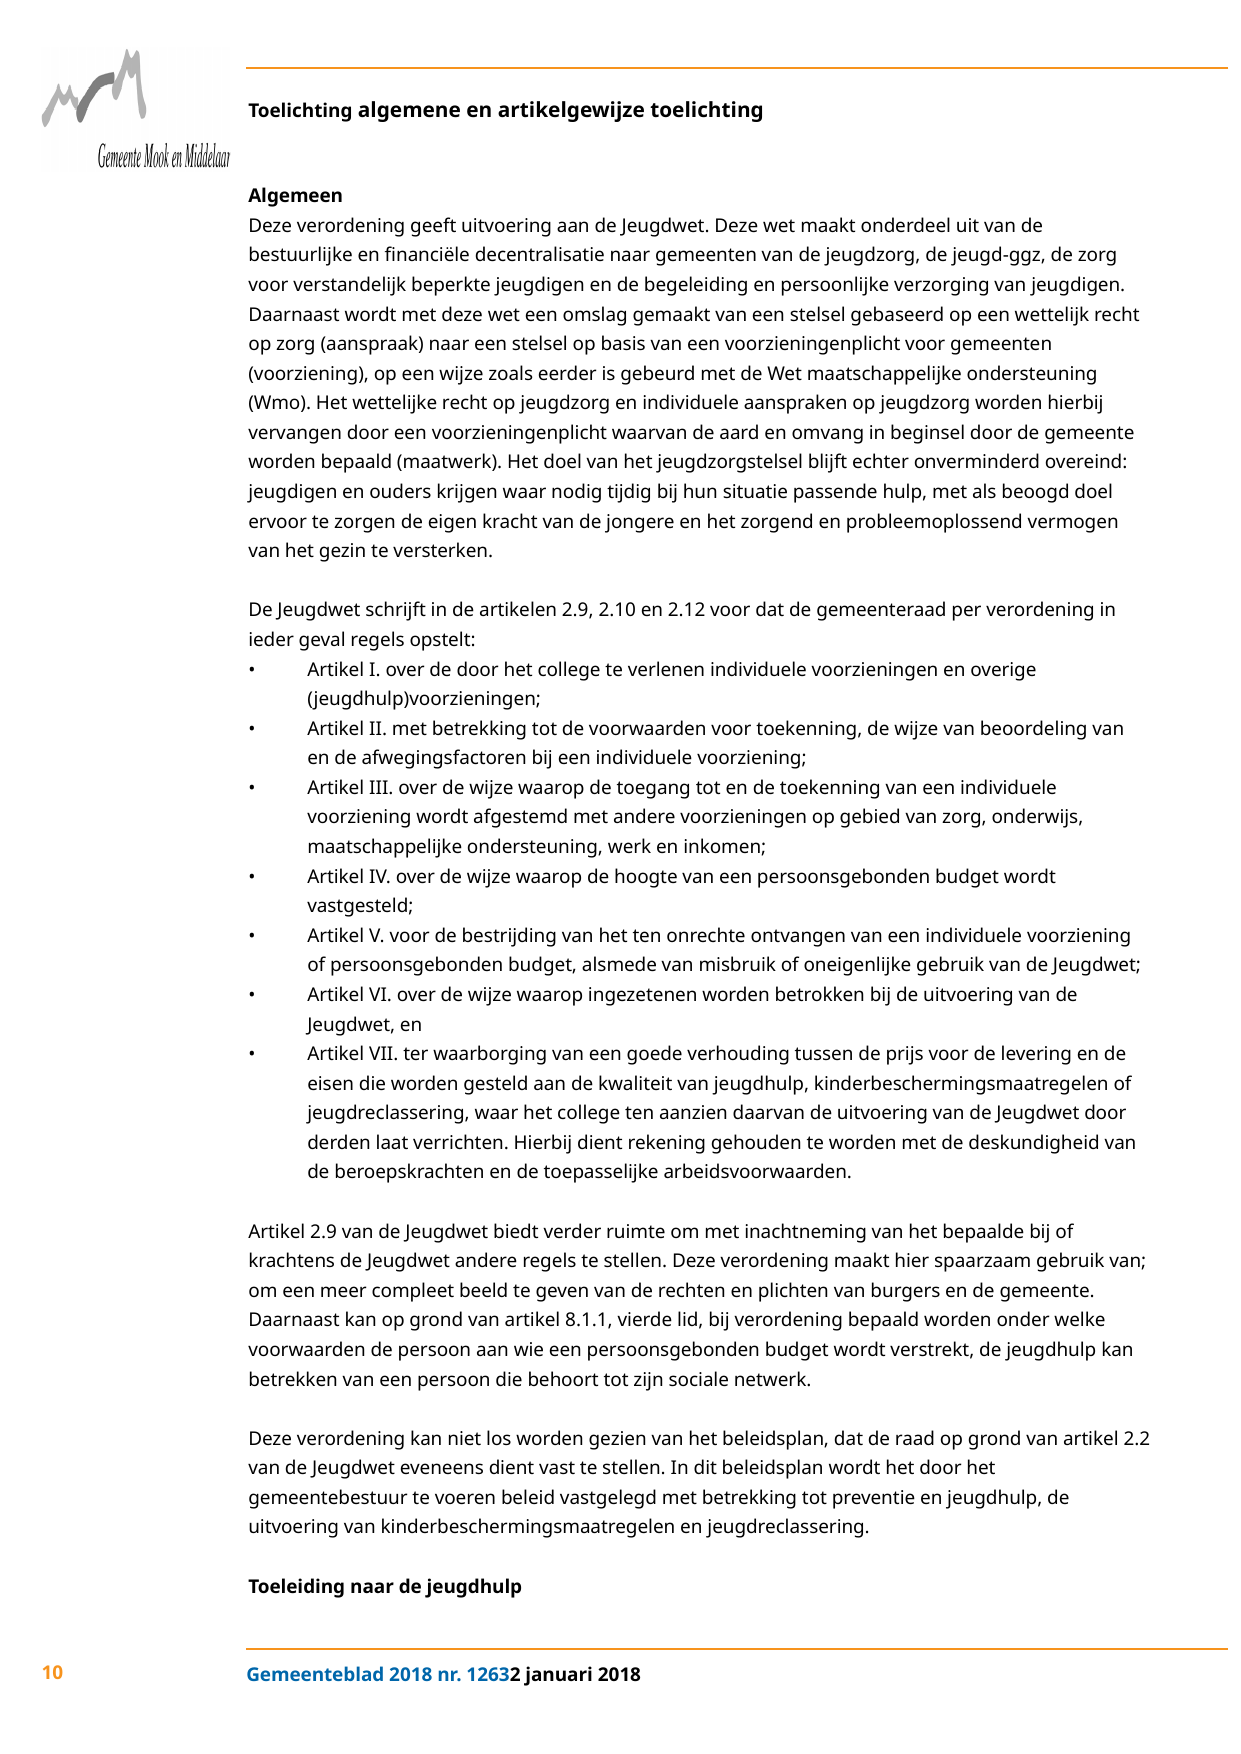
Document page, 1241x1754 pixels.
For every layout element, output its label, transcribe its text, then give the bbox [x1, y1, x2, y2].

list Artikel III. over de wijze waarop de toegang tot en de toekenning van een individuele voorziening wordt afgestemd met andere voorzieningen op gebied van zorg, onderwijs, maatschappelijke ondersteuning, werk en inkomen; [248, 774, 1152, 859]
list Artikel IV. over de wijze waarop de hoogte van een persoonsgebonden budget wordt vastgesteld; [248, 863, 1152, 918]
list Artikel V. voor de bestrijding van het ten onrechte ontvangen van een individuele voorziening of persoonsgebonden budget, alsmede van misbruik of oneigenlijke gebruik van de Jeugdwet; [248, 922, 1152, 977]
text Algemeen [248, 182, 1152, 208]
text Artikel 2.9 van de Jeugdwet biedt verder ruimte om met inachtneming van het bepaalde bij of krachtens de Jeugdwet andere regels te stellen. Deze verordening maakt hier spaarzaam gebruik van; om een meer compleet beeld te geven van de rechten en plichten van burgers en de gemeente. Daarnaast kan op grond van artikel 8.1.1, vierde lid, bij verordening bepaald worden onder welke voorwaarden de persoon aan wie een persoonsgebonden budget wordt verstrekt, de jeugdhulp kan betrekken van een persoon die behoort tot zijn sociale netwerk. [248, 1218, 1152, 1392]
list Artikel II. met betrekking tot de voorwaarden voor toekenning, de wijze van beoordeling van en de afwegingsfactoren bij een individuele voorziening; [248, 715, 1152, 770]
list Artikel VII. ter waarborging van een goede verhouding tussen de prijs voor de levering en de eisen die worden gesteld aan de kwaliteit van jeugdhulp, kinderbeschermingsmaatregelen of jeugdreclassering, waar het college ten aanzien daarvan de uitvoering van de Jeugdwet door derden laat verrichten. Hierbij dient rekening gehouden te worden met de deskundigheid van de beroepskrachten en de toepasselijke arbeidsvoorwaarden. [248, 1040, 1152, 1184]
picture [41, 47, 231, 172]
list Artikel I. over de door het college te verlenen individuele voorzieningen en overige (jeugdhulp)voorzieningen; [248, 656, 1152, 711]
text Toelichting algemene en artikelgewijze toelichting [248, 95, 1152, 123]
text De Jeugdwet schrijft in de artikelen 2.9, 2.10 en 2.12 voor dat de gemeenteraad per verordening in ieder geval regels opstelt: [248, 597, 1152, 652]
text Toeleiding naar de jeugdhulp [248, 1573, 1152, 1599]
list Artikel VI. over de wijze waarop ingezetenen worden betrokken bij de uitvoering van de Jeugdwet, en [248, 981, 1152, 1037]
text Deze verordening kan niet los worden gezien van het beleidsplan, dat de raad op grond van artikel 2.2 van de Jeugdwet eveneens dient vast te stellen. In dit beleidsplan wordt het door het gemeentebestuur te voeren beleid vastgelegd met betrekking tot preventie en jeugdhulp, de uitvoering van kinderbeschermingsmaatregelen en jeugdreclassering. [248, 1425, 1152, 1539]
text Deze verordening geeft uitvoering aan de Jeugdwet. Deze wet maakt onderdeel uit van de bestuurlijke en financiële decentralisatie naar gemeenten van de jeugdzorg, de jeugd-ggz, de zorg voor verstandelijk beperkte jeugdigen en de begeleiding en persoonlijke verzorging van jeugdigen. Daarnaast wordt met deze wet een omslag gemaakt van een stelsel gebaseerd op een wettelijk recht op zorg (aanspraak) naar een stelsel op basis van een voorzieningenplicht voor gemeenten (voorziening), op een wijze zoals eerder is gebeurd met de Wet maatschappelijke ondersteuning (Wmo). Het wettelijke recht op jeugdzorg en individuele aanspraken op jeugdzorg worden hierbij vervangen door een voorzieningenplicht waarvan de aard en omvang in beginsel door de gemeente worden bepaald (maatwerk). Het doel van het jeugdzorgstelsel blijft echter onverminderd overeind: jeugdigen en ouders krijgen waar nodig tijdig bij hun situatie passende hulp, met als beoogd doel ervoor te zorgen de eigen kracht van de jongere en het zorgend en probleemoplossend vermogen van het gezin te versterken. [248, 212, 1152, 563]
